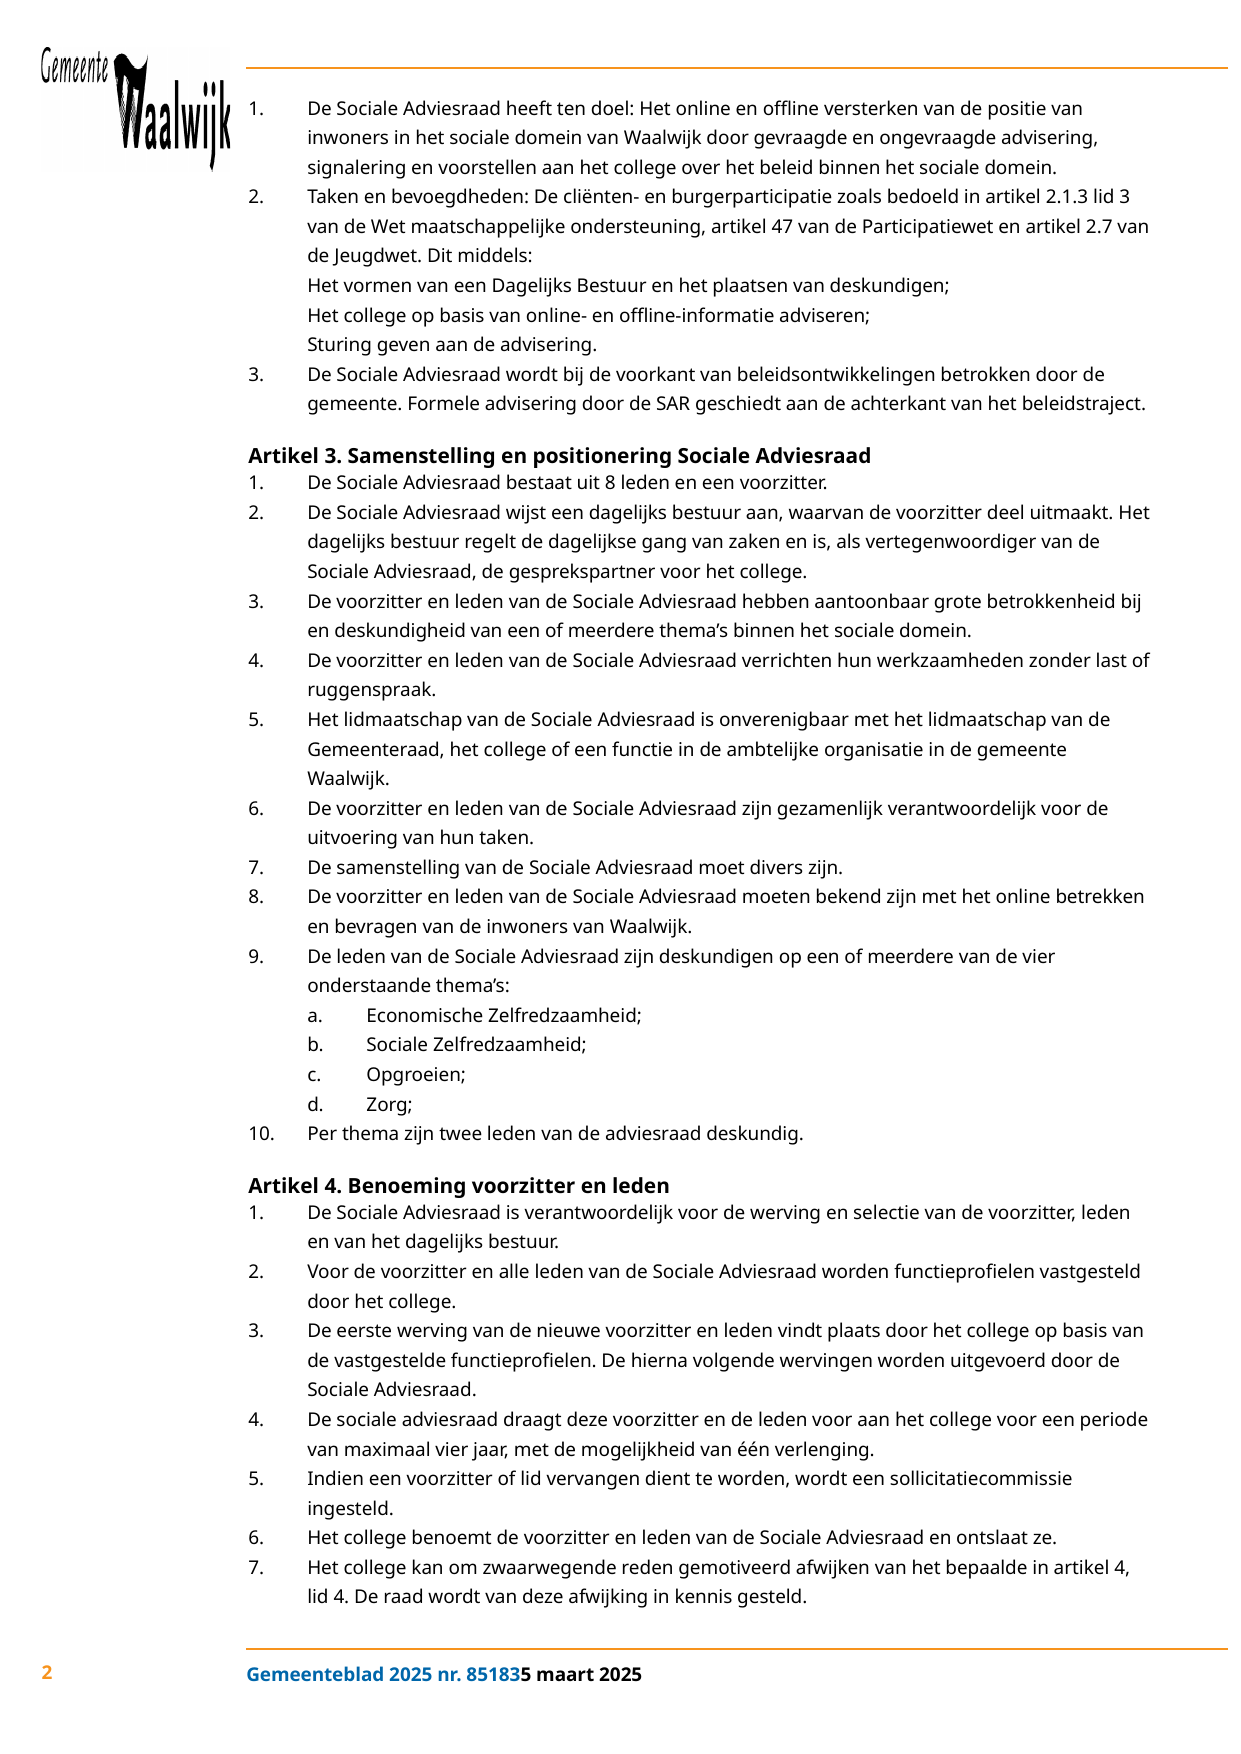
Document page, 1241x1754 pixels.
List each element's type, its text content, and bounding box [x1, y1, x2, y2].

list Sociale Zelfredzaamheid; [307, 1032, 1152, 1057]
list Economische Zelfredzaamheid; [307, 1002, 1152, 1028]
list De voorzitter en leden van de Sociale Adviesraad verrichten hun werkzaamheden zonder last of ruggenspraak. [248, 647, 1152, 702]
picture [41, 47, 231, 172]
list De eerste werving van de nieuwe voorzitter en leden vindt plaats door het college op basis van de vastgestelde functieprofielen. De hierna volgende wervingen worden uitgevoerd door de Sociale Adviesraad. [248, 1317, 1152, 1402]
list De Sociale Adviesraad wordt bij de voorkant van beleidsontwikkelingen betrokken door de gemeente. Formele advisering door de SAR geschiedt aan de achterkant van het beleidstraject. [248, 361, 1152, 416]
text Artikel 3. Samenstelling en positionering Sociale Adviesraad [248, 441, 1152, 469]
list De Sociale Adviesraad bestaat uit 8 leden en een voorzitter. [248, 469, 1152, 495]
list De leden van de Sociale Adviesraad zijn deskundigen op een of meerdere van de vier onderstaande thema’s: [248, 943, 1152, 998]
list Opgroeien; [307, 1061, 1152, 1087]
list De Sociale Adviesraad heeft ten doel: Het online en offline versterken van de positie van inwoners in het sociale domein van Waalwijk door gevraagde en ongevraagde advisering, signalering en voorstellen aan het college over het beleid binnen het sociale domein. [248, 95, 1152, 180]
list De voorzitter en leden van de Sociale Adviesraad moeten bekend zijn met het online betrekken en bevragen van de inwoners van Waalwijk. [248, 884, 1152, 939]
list Voor de voorzitter en alle leden van de Sociale Adviesraad worden functieprofielen vastgesteld door het college. [248, 1258, 1152, 1314]
list Het college op basis van online- en offline-informatie adviseren; [248, 302, 1152, 328]
list De voorzitter en leden van de Sociale Adviesraad zijn gezamenlijk verantwoordelijk voor de uitvoering van hun taken. [248, 795, 1152, 850]
list Het vormen van een Dagelijks Bestuur en het plaatsen van deskundigen; [248, 272, 1152, 298]
text Artikel 4. Benoeming voorzitter en leden [248, 1171, 1152, 1199]
list De Sociale Adviesraad is verantwoordelijk voor de werving en selectie van de voorzitter, leden en van het dagelijks bestuur. [248, 1199, 1152, 1254]
list Per thema zijn twee leden van de adviesraad deskundig. [248, 1120, 1152, 1146]
list De samenstelling van de Sociale Adviesraad moet divers zijn. [248, 854, 1152, 880]
list De sociale adviesraad draagt deze voorzitter en de leden voor aan het college voor een periode van maximaal vier jaar, met de mogelijkheid van één verlenging. [248, 1406, 1152, 1462]
list Sturing geven aan de advisering. [248, 331, 1152, 357]
list Het lidmaatschap van de Sociale Adviesraad is onverenigbaar met het lidmaatschap van de Gemeenteraad, het college of een functie in de ambtelijke organisatie in de gemeente Waalwijk. [248, 706, 1152, 791]
list De Sociale Adviesraad wijst een dagelijks bestuur aan, waarvan de voorzitter deel uitmaakt. Het dagelijks bestuur regelt de dagelijkse gang van zaken en is, als vertegenwoordiger van de Sociale Adviesraad, de gesprekspartner voor het college. [248, 499, 1152, 584]
list De voorzitter en leden van de Sociale Adviesraad hebben aantoonbaar grote betrokkenheid bij en deskundigheid van een of meerdere thema’s binnen het sociale domein. [248, 588, 1152, 643]
list Indien een voorzitter of lid vervangen dient te worden, wordt een sollicitatiecommissie ingesteld. [248, 1465, 1152, 1521]
list Het college kan om zwaarwegende reden gemotiveerd afwijken van het bepaalde in artikel 4, lid 4. De raad wordt van deze afwijking in kennis gesteld. [248, 1554, 1152, 1609]
list Taken en bevoegdheden: De cliënten- en burgerparticipatie zoals bedoeld in artikel 2.1.3 lid 3 van de Wet maatschappelijke ondersteuning, artikel 47 van de Participatiewet en artikel 2.7 van de Jeugdwet. Dit middels: [248, 183, 1152, 268]
list Het college benoemt de voorzitter en leden van de Sociale Adviesraad en ontslaat ze. [248, 1524, 1152, 1550]
list Zorg; [307, 1091, 1152, 1116]
